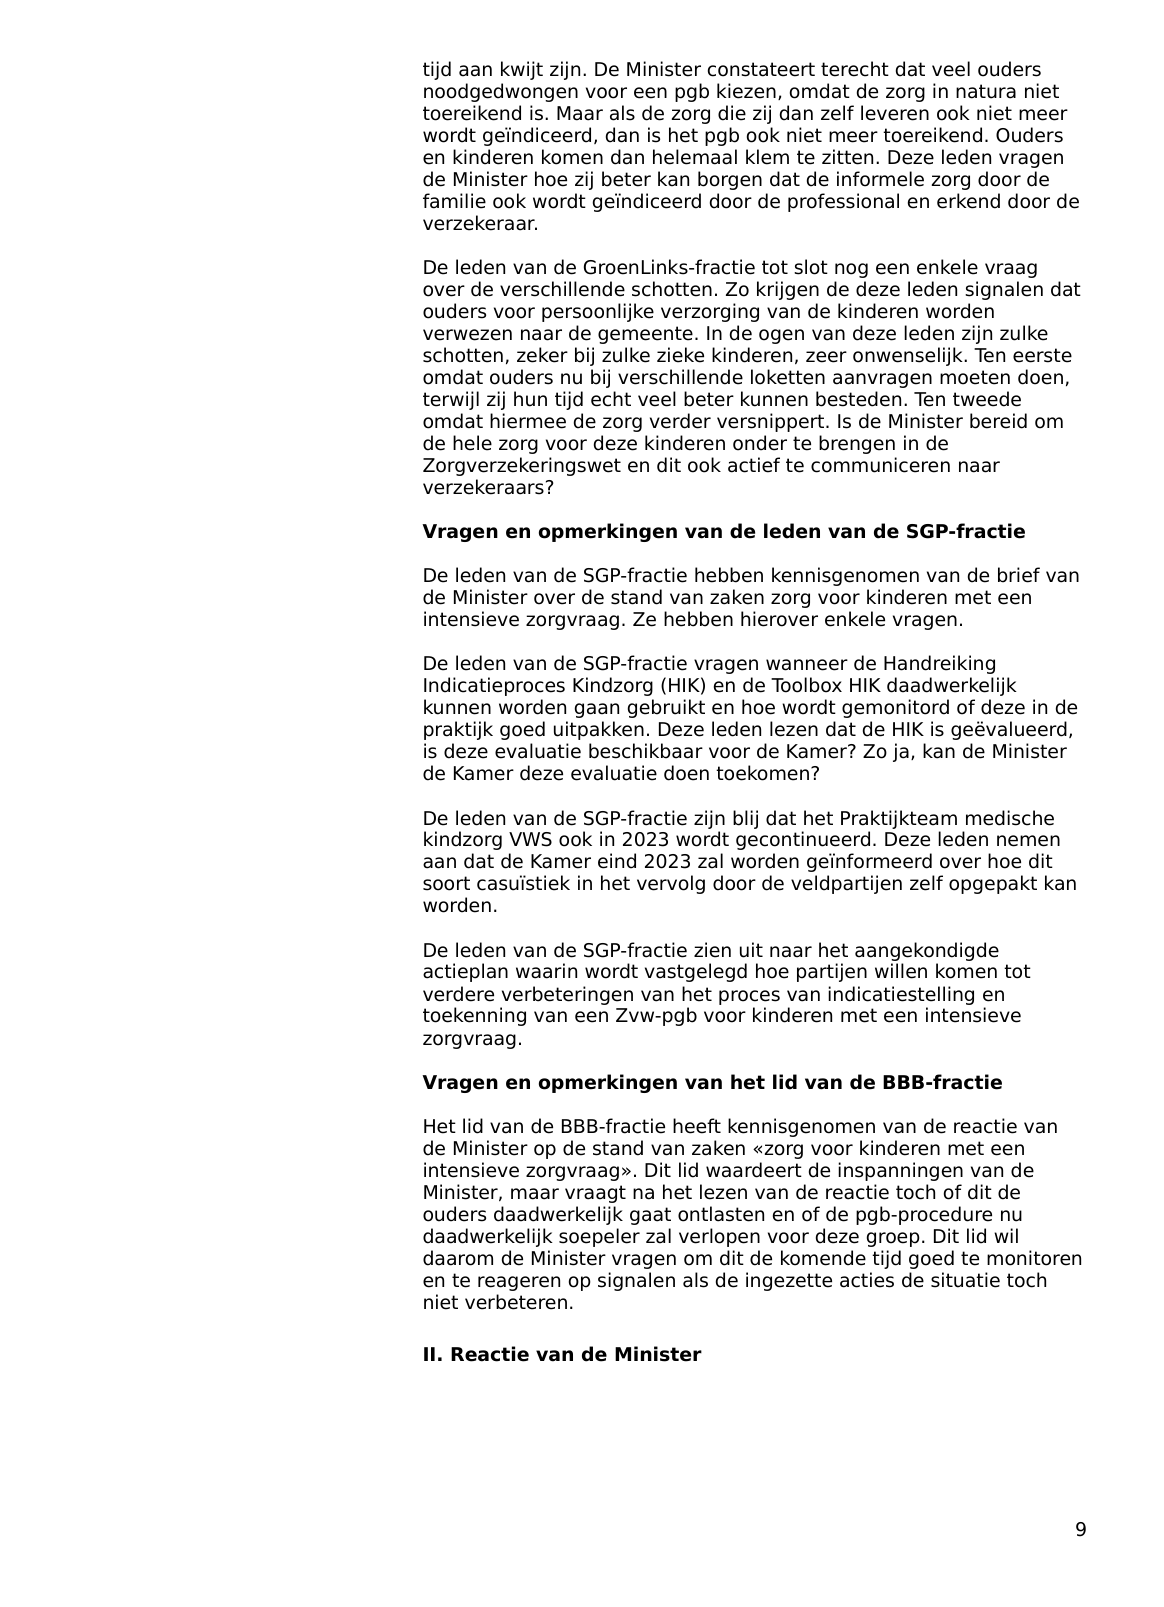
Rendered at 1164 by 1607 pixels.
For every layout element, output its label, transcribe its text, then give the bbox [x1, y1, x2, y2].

text Het lid van de BBB-fractie heeft kennisgenomen van de reactie van de Minister op de stand van zaken «zorg voor kinderen met een intensieve zorgvraag». Dit lid waardeert de inspanningen van de Minister, maar vraagt na het lezen van de reactie toch of dit de ouders daadwerkelijk gaat ontlasten en of de pgb-procedure nu daadwerkelijk soepeler zal verlopen voor deze groep. Dit lid wil daarom de Minister vragen om dit de komende tijd goed te monitoren en te reageren op signalen als de ingezette acties de situatie toch niet verbeteren. [422, 1116, 1087, 1313]
text De leden van de SGP-fractie zijn blij dat het Praktijkteam medische kindzorg VWS ook in 2023 wordt gecontinueerd. Deze leden nemen aan dat de Kamer eind 2023 zal worden geïnformeerd over hoe dit soort casuïstiek in het vervolg door de veldpartijen zelf opgepakt kan worden. [422, 807, 1087, 917]
subtitle Vragen en opmerkingen van de leden van de SGP-fractie [422, 521, 1087, 543]
text tijd aan kwijt zijn. De Minister constateert terecht dat veel ouders noodgedwongen voor een pgb kiezen, omdat de zorg in natura niet toereikend is. Maar als de zorg die zij dan zelf leveren ook niet meer wordt geïndiceerd, dan is het pgb ook niet meer toereikend. Ouders en kinderen komen dan helemaal klem te zitten. Deze leden vragen de Minister hoe zij beter kan borgen dat de informele zorg door de familie ook wordt geïndiceerd door de professional en erkend door de verzekeraar. [422, 59, 1087, 235]
subtitle Vragen en opmerkingen van het lid van de BBB-fractie [422, 1072, 1087, 1093]
text De leden van de SGP-fractie hebben kennisgenomen van de brief van de Minister over de stand van zaken zorg voor kinderen met een intensieve zorgvraag. Ze hebben hierover enkele vragen. [422, 565, 1087, 631]
text De leden van de GroenLinks-fractie tot slot nog een enkele vraag over de verschillende schotten. Zo krijgen de deze leden signalen dat ouders voor persoonlijke verzorging van de kinderen worden verwezen naar de gemeente. In de ogen van deze leden zijn zulke schotten, zeker bij zulke zieke kinderen, zeer onwenselijk. Ten eerste omdat ouders nu bij verschillende loketten aanvragen moeten doen, terwijl zij hun tijd echt veel beter kunnen besteden. Ten tweede omdat hiermee de zorg verder versnippert. Is de Minister bereid om de hele zorg voor deze kinderen onder te brengen in de Zorgverzekeringswet en dit ook actief te communiceren naar verzekeraars? [422, 257, 1087, 499]
subtitle II. Reactie van de Minister [422, 1343, 1087, 1366]
text De leden van de SGP-fractie zien uit naar het aangekondigde actieplan waarin wordt vastgelegd hoe partijen willen komen tot verdere verbeteringen van het proces van indicatiestelling en toekenning van een Zvw-pgb voor kinderen met een intensieve zorgvraag. [422, 939, 1087, 1049]
text De leden van de SGP-fractie vragen wanneer de Handreiking Indicatieproces Kindzorg (HIK) en de Toolbox HIK daadwerkelijk kunnen worden gaan gebruikt en hoe wordt gemonitord of deze in de praktijk goed uitpakken. Deze leden lezen dat de HIK is geëvalueerd, is deze evaluatie beschikbaar voor de Kamer? Zo ja, kan de Minister de Kamer deze evaluatie doen toekomen? [422, 653, 1087, 785]
